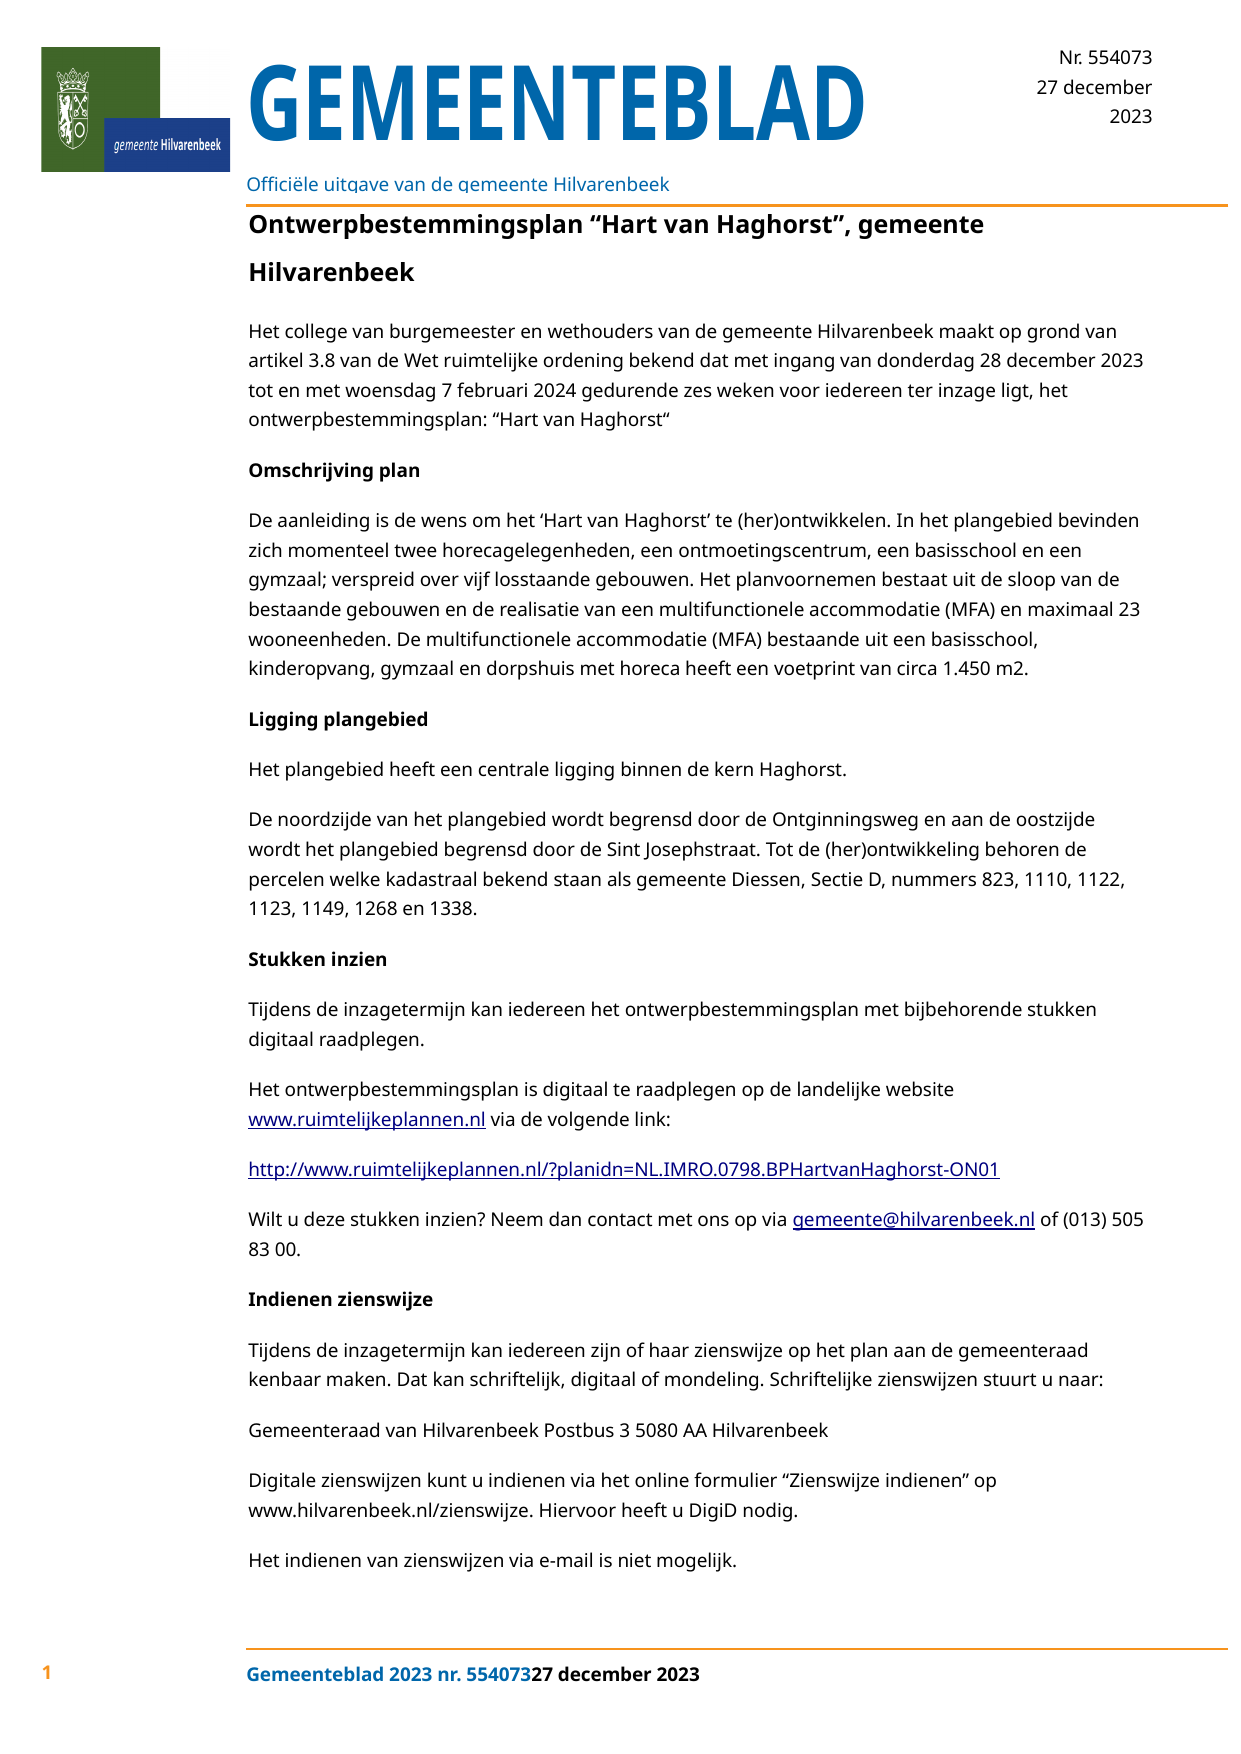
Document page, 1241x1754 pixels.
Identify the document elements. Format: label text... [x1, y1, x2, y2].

text De aanleiding is de wens om het ‘Hart van Haghorst’ te (her)ontwikkelen. In het plangebied bevinden zich momenteel twee horecagelegenheden, een ontmoetingscentrum, een basisschool en een gymzaal; verspreid over vijf losstaande gebouwen. Het planvoornemen bestaat uit de sloop van de bestaande gebouwen en de realisatie van een multifunctionele accommodatie (MFA) en maximaal 23 wooneenheden. De multifunctionele accommodatie (MFA) bestaande uit een basisschool, kinderopvang, gymzaal en dorpshuis met horeca heeft een voetprint van circa 1.450 m2. [248, 507, 1152, 681]
text Het plangebied heeft een centrale ligging binnen de kern Haghorst. [248, 756, 1152, 782]
text Het indienen van zienswijzen via e-mail is niet mogelijk. [248, 1547, 1152, 1573]
text Ontwerpbestemmingsplan “Hart van Haghorst”, gemeente Hilvarenbeek [248, 207, 1152, 288]
text Ligging plangebied [248, 706, 1152, 732]
text Het ontwerpbestemmingsplan is digitaal te raadplegen op de landelijke website www.ruimtelijkeplannen.nl via de volgende link: [248, 1076, 1152, 1132]
text Tijdens de inzagetermijn kan iedereen het ontwerpbestemmingsplan met bijbehorende stukken digitaal raadplegen. [248, 996, 1152, 1052]
text Het college van burgemeester en wethouders van de gemeente Hilvarenbeek maakt op grond van artikel 3.8 van de Wet ruimtelijke ordening bekend dat met ingang van donderdag 28 december 2023 tot en met woensdag 7 februari 2024 gedurende zes weken voor iedereen ter inzage ligt, het ontwerpbestemmingsplan: “Hart van Haghorst“ [248, 318, 1152, 432]
picture [41, 47, 231, 172]
text Tijdens de inzagetermijn kan iedereen zijn of haar zienswijze op het plan aan de gemeenteraad kenbaar maken. Dat kan schriftelijk, digitaal of mondeling. Schriftelijke zienswijzen stuurt u naar: [248, 1337, 1152, 1392]
text Stukken inzien [248, 946, 1152, 972]
text http://www.ruimtelijkeplannen.nl/?planidn=NL.IMRO.0798.BPHartvanHaghorst-ON01 [248, 1156, 1152, 1182]
text De noordzijde van het plangebied wordt begrensd door de Ontginningsweg en aan de oostzijde wordt het plangebied begrensd door de Sint Josephstraat. Tot de (her)ontwikkeling behoren de percelen welke kadastraal bekend staan als gemeente Diessen, Sectie D, nummers 823, 1110, 1122, 1123, 1149, 1268 en 1338. [248, 807, 1152, 921]
text Gemeenteraad van Hilvarenbeek Postbus 3 5080 AA Hilvarenbeek [248, 1417, 1152, 1443]
text Wilt u deze stukken inzien? Neem dan contact met ons op via gemeente@hilvarenbeek.nl of (013) 505 83 00. [248, 1207, 1152, 1262]
text Digitale zienswijzen kunt u indienen via het online formulier “Zienswijze indienen” op www.hilvarenbeek.nl/zienswijze. Hiervoor heeft u DigiD nodig. [248, 1467, 1152, 1523]
text Indienen zienswijze [248, 1287, 1152, 1312]
text Omschrijving plan [248, 457, 1152, 483]
